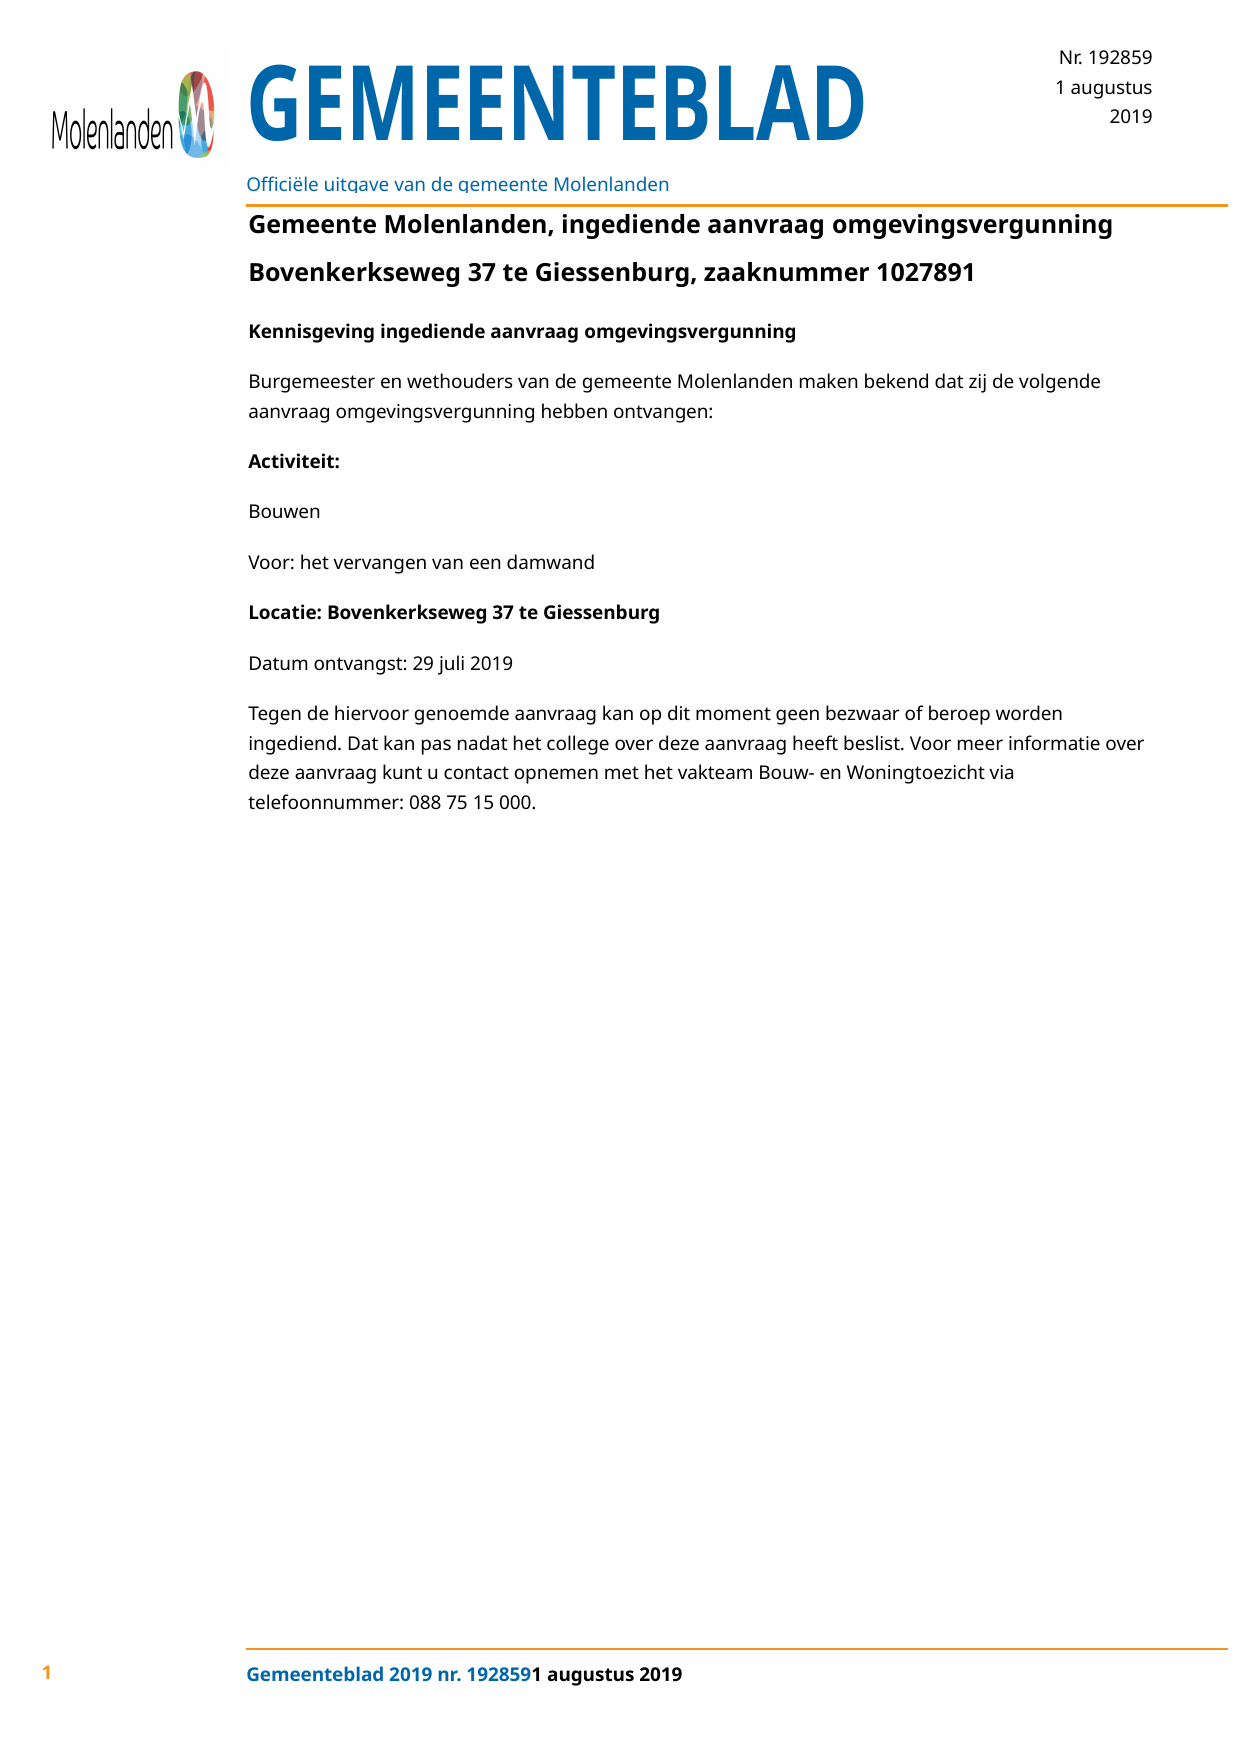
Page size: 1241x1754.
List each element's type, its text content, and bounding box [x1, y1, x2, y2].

text Locatie: Bovenkerkseweg 37 te Giessenburg [248, 599, 1152, 625]
text Tegen de hiervoor genoemde aanvraag kan op dit moment geen bezwaar of beroep worden ingediend. Dat kan pas nadat het college over deze aanvraag heeft beslist. Voor meer informatie over deze aanvraag kunt u contact opnemen met het vakteam Bouw- en Woningtoezicht via telefoonnummer: 088 75 15 000. [248, 700, 1152, 815]
text Kennisgeving ingediende aanvraag omgevingsvergunning [248, 318, 1152, 344]
text Bouwen [248, 499, 1152, 524]
picture [41, 47, 231, 172]
text Datum ontvangst: 29 juli 2019 [248, 650, 1152, 676]
text Burgemeester en wethouders van de gemeente Molenlanden maken bekend dat zij de volgende aanvraag omgevingsvergunning hebben ontvangen: [248, 368, 1152, 424]
text Gemeente Molenlanden, ingediende aanvraag omgevingsvergunning Bovenkerkseweg 37 te Giessenburg, zaaknummer 1027891 [248, 207, 1152, 288]
text Activiteit: [248, 448, 1152, 474]
text Voor: het vervangen van een damwand [248, 549, 1152, 575]
